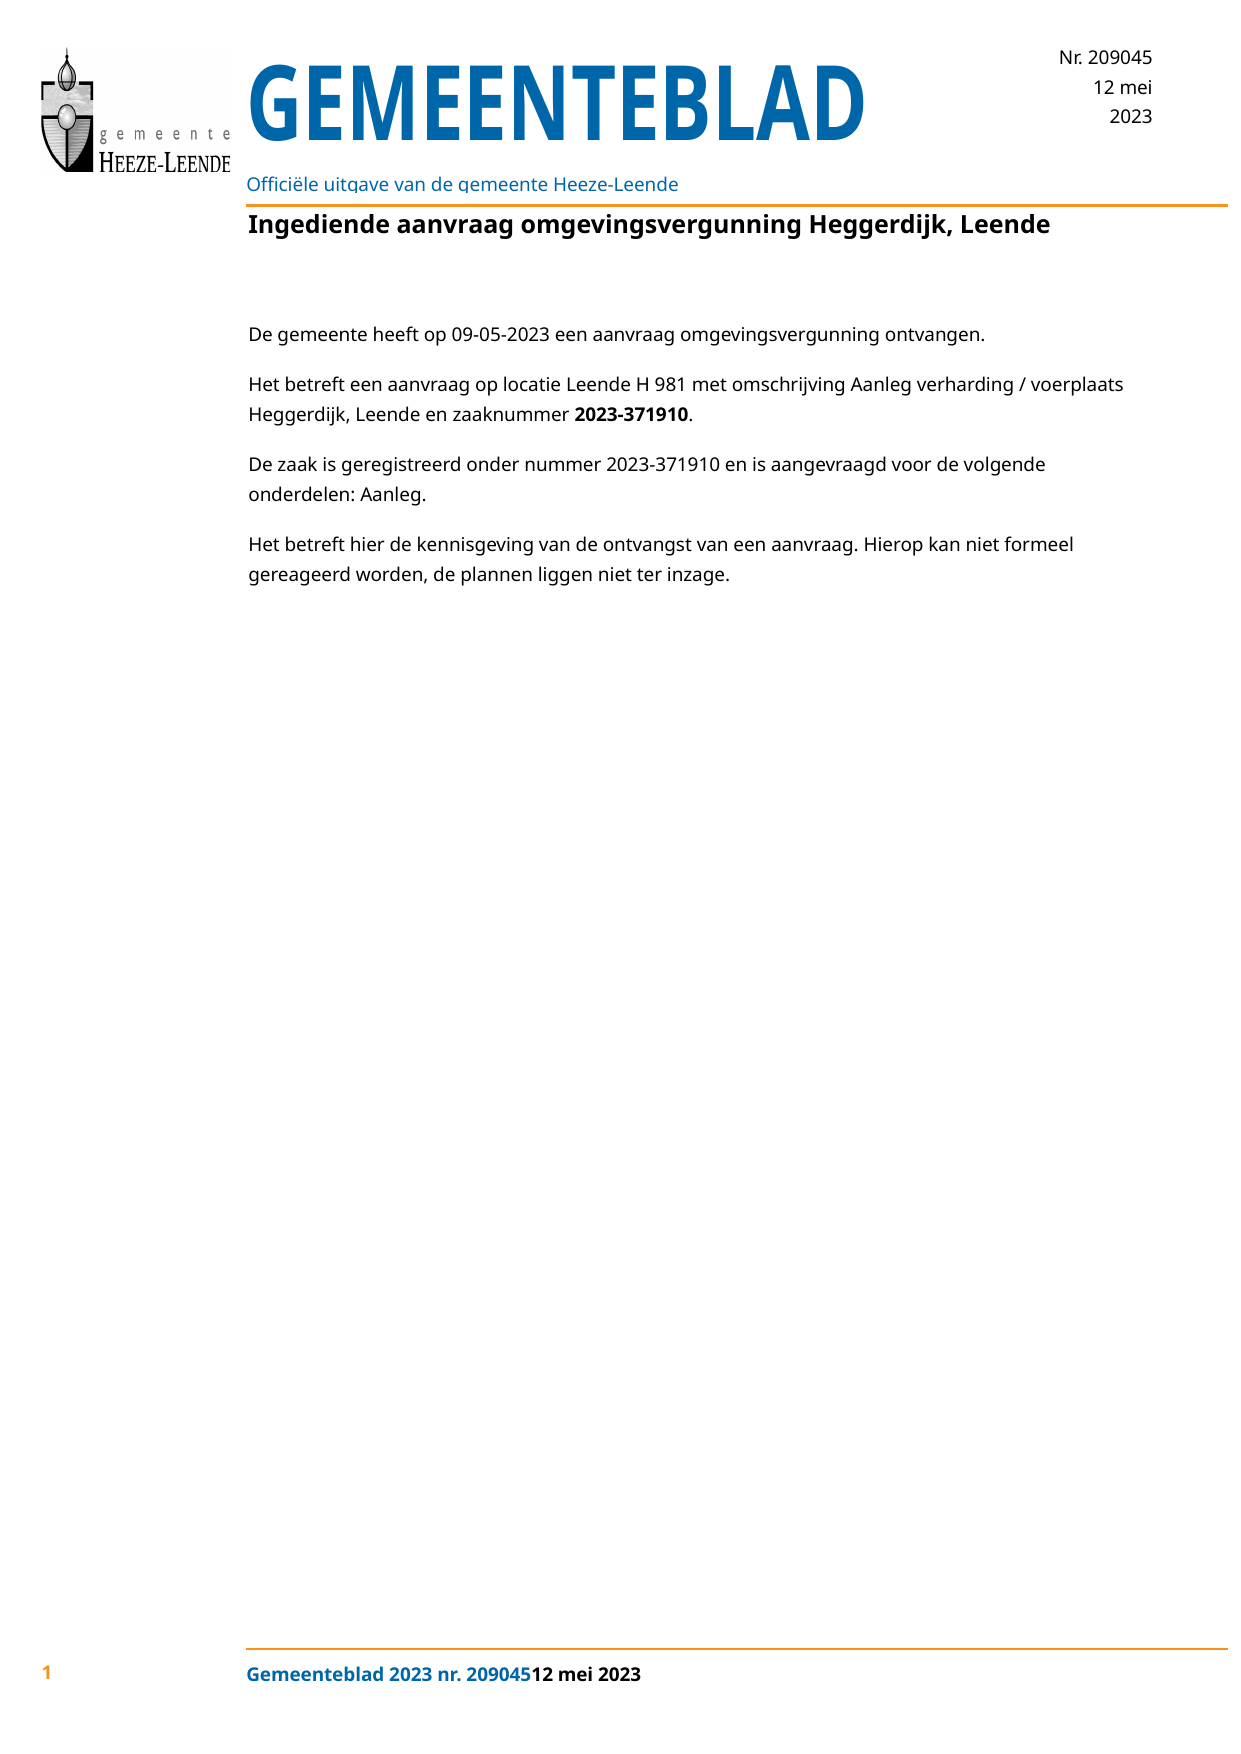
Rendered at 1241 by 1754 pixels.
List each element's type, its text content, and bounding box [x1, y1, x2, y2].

text Het betreft een aanvraag op locatie Leende H 981 met omschrijving Aanleg verharding / voerplaats Heggerdijk, Leende en zaaknummer 2023-371910. [248, 371, 1152, 426]
text De zaak is geregistreerd onder nummer 2023-371910 en is aangevraagd voor de volgende onderdelen: Aanleg. [248, 451, 1152, 506]
text Het betreft hier de kennisgeving van de ontvangst van een aanvraag. Hierop kan niet formeel gereageerd worden, de plannen liggen niet ter inzage. [248, 531, 1152, 586]
text Ingediende aanvraag omgevingsvergunning Heggerdijk, Leende [248, 207, 1152, 241]
picture [41, 47, 231, 172]
text De gemeente heeft op 09-05-2023 een aanvraag omgevingsvergunning ontvangen. [248, 321, 1152, 346]
